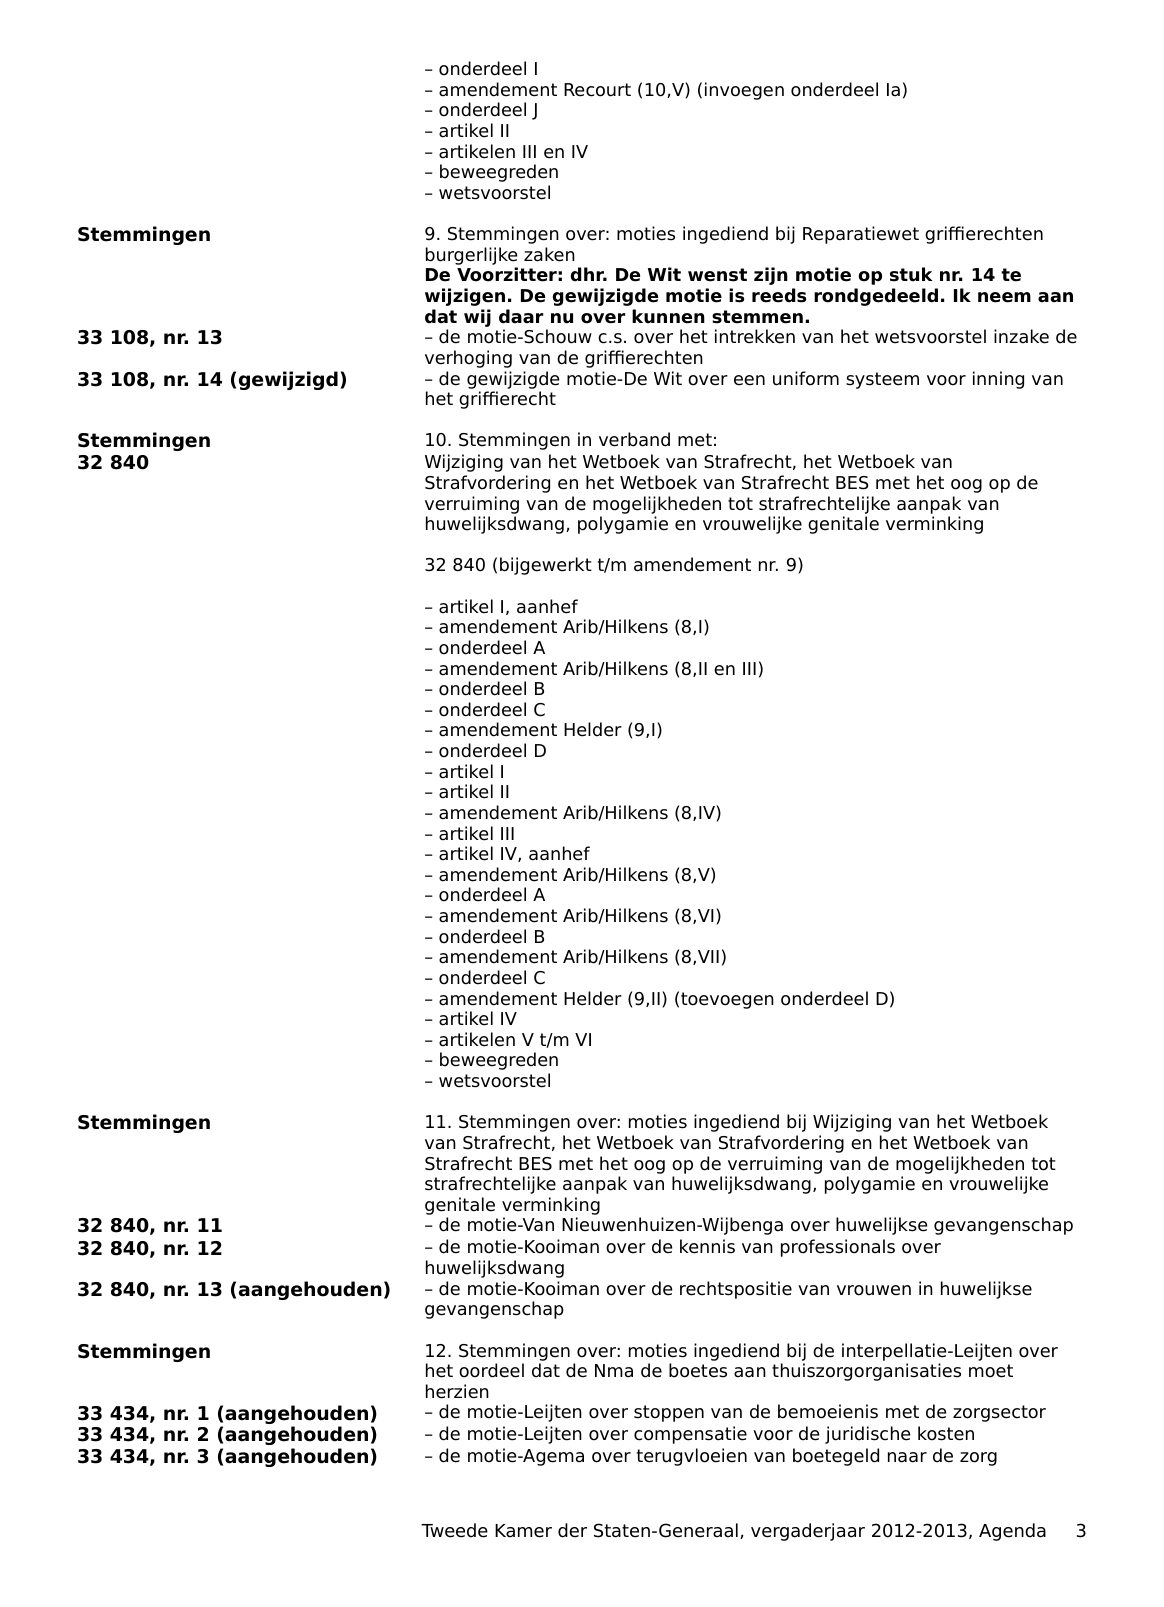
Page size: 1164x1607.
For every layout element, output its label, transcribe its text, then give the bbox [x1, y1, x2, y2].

table_cell De Voorzitter: dhr. De Wit wenst zijn motie op stuk nr. 14 te wijzigen. De gewijzigde motie is reeds rondgedeeld. Ik neem aan dat wij daar nu over kunnen stemmen. [418, 265, 1087, 327]
table_cell [401, 782, 418, 803]
table_cell 32 840, nr. 12 [77, 1238, 401, 1279]
table_cell [77, 1030, 401, 1050]
table_cell – onderdeel A [418, 638, 1087, 658]
table_cell [401, 162, 418, 183]
table_cell 12. Stemmingen over: moties ingediend bij de interpellatie-Leijten over het oordeel dat de Nma de boetes aan thuiszorgorganisaties moet herzien [418, 1341, 1087, 1402]
table_cell 32 840, nr. 11 [77, 1215, 401, 1237]
table_cell – artikel II [418, 121, 1087, 142]
table_cell [77, 720, 401, 741]
table_cell [401, 80, 418, 100]
table_cell [77, 865, 401, 885]
table_cell [401, 865, 418, 885]
table_cell [401, 803, 418, 823]
table_cell – amendement Arib/Hilkens (8,VII) [418, 947, 1087, 968]
table_cell [418, 204, 1087, 224]
table_cell [401, 121, 418, 142]
table_cell [77, 1092, 401, 1112]
table_cell – beweegreden [418, 1050, 1087, 1071]
table_cell [77, 265, 401, 327]
table_cell – onderdeel D [418, 741, 1087, 762]
table_cell [77, 162, 401, 183]
table_cell [77, 741, 401, 762]
table_cell – artikel IV [418, 1009, 1087, 1030]
table_cell – de motie-Leijten over compensatie voor de juridische kosten [418, 1424, 1087, 1446]
table_cell [77, 989, 401, 1009]
table_cell – wetsvoorstel [418, 1071, 1087, 1092]
table_cell [401, 844, 418, 865]
table_cell [77, 885, 401, 906]
table_cell [77, 1071, 401, 1092]
table_cell [401, 927, 418, 947]
table_cell [401, 968, 418, 988]
table_cell – artikel III [418, 824, 1087, 844]
table_cell 9. Stemmingen over: moties ingediend bij Reparatiewet griffierechten burgerlijke zaken [418, 224, 1087, 265]
table_cell [77, 535, 401, 555]
table_cell 32 840 (bijgewerkt t/m amendement nr. 9) [418, 555, 1087, 576]
table_cell – onderdeel I [418, 59, 1087, 80]
table_cell – amendement Arib/Hilkens (8,II en III) [418, 659, 1087, 679]
table_cell – artikelen III en IV [418, 142, 1087, 162]
table_cell – de motie-Van Nieuwenhuizen-Wijbenga over huwelijkse gevangenschap [418, 1215, 1087, 1237]
table_cell – onderdeel C [418, 968, 1087, 988]
table_cell 11. Stemmingen over: moties ingediend bij Wijziging van het Wetboek van Strafrecht, het Wetboek van Strafvordering en het Wetboek van Strafrecht BES met het oog op de verruiming van de mogelijkheden tot strafrechtelijke aanpak van huwelijksdwang, polygamie en vrouwelijke genitale verminking [418, 1112, 1087, 1215]
table_cell [77, 968, 401, 988]
table_cell [77, 782, 401, 803]
table_cell – wetsvoorstel [418, 183, 1087, 203]
table_cell – onderdeel J [418, 100, 1087, 121]
table_cell – amendement Helder (9,II) (toevoegen onderdeel D) [418, 989, 1087, 1009]
table_cell [401, 576, 418, 597]
table_cell [77, 555, 401, 576]
table_cell – de motie-Schouw c.s. over het intrekken van het wetsvoorstel inzake de verhoging van de griffierechten [418, 327, 1087, 368]
table_cell [401, 1112, 418, 1215]
table_cell [401, 720, 418, 741]
table_cell – onderdeel A [418, 885, 1087, 906]
table_cell [77, 410, 401, 430]
table_cell [401, 1341, 418, 1402]
table_cell – de gewijzigde motie-De Wit over een uniform systeem voor inning van het griffierecht [418, 369, 1087, 410]
table_cell – artikel IV, aanhef [418, 844, 1087, 865]
table_cell [418, 576, 1087, 597]
table_cell [401, 597, 418, 617]
table_cell – artikel II [418, 782, 1087, 803]
table_cell [401, 1320, 418, 1341]
table_cell [401, 224, 418, 265]
table_cell [77, 638, 401, 658]
table_cell [401, 659, 418, 679]
table_cell [77, 204, 401, 224]
table_cell [401, 989, 418, 1009]
table_cell [401, 1009, 418, 1030]
table_cell [77, 803, 401, 823]
table_cell – onderdeel C [418, 700, 1087, 720]
table_cell [401, 535, 418, 555]
table_cell [401, 1279, 418, 1320]
table_cell [77, 824, 401, 844]
table_cell [401, 100, 418, 121]
table_cell – artikel I, aanhef [418, 597, 1087, 617]
table_cell [401, 1092, 418, 1112]
table_cell [77, 1320, 401, 1341]
table_cell [401, 1446, 418, 1468]
table_cell Stemmingen [77, 430, 401, 452]
table_cell 33 434, nr. 2 (aangehouden) [77, 1424, 401, 1446]
table_cell [77, 576, 401, 597]
table_cell [418, 410, 1087, 430]
table_cell [77, 947, 401, 968]
table_cell [401, 947, 418, 968]
table_cell – de motie-Kooiman over de rechtspositie van vrouwen in huwelijkse gevangenschap [418, 1279, 1087, 1320]
table_cell [401, 885, 418, 906]
table_cell [401, 700, 418, 720]
table_cell 33 434, nr. 1 (aangehouden) [77, 1403, 401, 1424]
table_cell – de motie-Kooiman over de kennis van professionals over huwelijksdwang [418, 1238, 1087, 1279]
table_cell [77, 617, 401, 638]
table_cell [401, 1030, 418, 1050]
table_cell Wijziging van het Wetboek van Strafrecht, het Wetboek van Strafvordering en het Wetboek van Strafrecht BES met het oog op de verruiming van de mogelijkheden tot strafrechtelijke aanpak van huwelijksdwang, polygamie en vrouwelijke genitale verminking [418, 452, 1087, 535]
table_cell [418, 1320, 1087, 1341]
table_cell [401, 762, 418, 782]
table_cell [401, 452, 418, 535]
table_cell [401, 204, 418, 224]
table_cell [401, 369, 418, 410]
table_cell 33 108, nr. 13 [77, 327, 401, 368]
table_cell [401, 679, 418, 700]
table_cell – onderdeel B [418, 927, 1087, 947]
table_cell [401, 1238, 418, 1279]
table_cell [77, 906, 401, 927]
table_cell – amendement Helder (9,I) [418, 720, 1087, 741]
table_cell [77, 100, 401, 121]
table_cell [77, 700, 401, 720]
table_cell [401, 906, 418, 927]
table_cell [77, 927, 401, 947]
table_cell [401, 1215, 418, 1237]
table_cell [401, 617, 418, 638]
table_cell [77, 1009, 401, 1030]
table_cell [401, 410, 418, 430]
table_cell [77, 59, 401, 80]
table_cell [77, 1050, 401, 1071]
table_cell [77, 80, 401, 100]
table_cell [401, 59, 418, 80]
table_cell [418, 1092, 1087, 1112]
table_cell 32 840, nr. 13 (aangehouden) [77, 1279, 401, 1320]
table_cell [401, 142, 418, 162]
table_cell – beweegreden [418, 162, 1087, 183]
table_cell [77, 762, 401, 782]
table_cell 10. Stemmingen in verband met: [418, 430, 1087, 452]
table_cell – de motie-Leijten over stoppen van de bemoeienis met de zorgsector [418, 1403, 1087, 1424]
table_cell – amendement Recourt (10,V) (invoegen onderdeel Ia) [418, 80, 1087, 100]
table_cell [401, 824, 418, 844]
table_cell [401, 1424, 418, 1446]
table_cell [77, 844, 401, 865]
table_cell 33 108, nr. 14 (gewijzigd) [77, 369, 401, 410]
table_cell – artikel I [418, 762, 1087, 782]
table_cell – amendement Arib/Hilkens (8,I) [418, 617, 1087, 638]
table_cell [401, 638, 418, 658]
table_cell [418, 535, 1087, 555]
table_cell [401, 1071, 418, 1092]
table_cell – artikelen V t/m VI [418, 1030, 1087, 1050]
table_cell [77, 679, 401, 700]
table_cell – amendement Arib/Hilkens (8,VI) [418, 906, 1087, 927]
table_cell – de motie-Agema over terugvloeien van boetegeld naar de zorg [418, 1446, 1087, 1468]
table_cell [401, 265, 418, 327]
table_cell [401, 555, 418, 576]
table_cell Stemmingen [77, 1112, 401, 1215]
table_cell 33 434, nr. 3 (aangehouden) [77, 1446, 401, 1468]
table_cell Stemmingen [77, 1341, 401, 1402]
table_cell [77, 597, 401, 617]
table_cell – amendement Arib/Hilkens (8,IV) [418, 803, 1087, 823]
table_cell [77, 121, 401, 142]
table_cell [77, 183, 401, 203]
table_cell Stemmingen [77, 224, 401, 265]
table_cell [401, 1050, 418, 1071]
table_cell [401, 741, 418, 762]
table_cell – onderdeel B [418, 679, 1087, 700]
table_cell [401, 183, 418, 203]
table_cell – amendement Arib/Hilkens (8,V) [418, 865, 1087, 885]
table_cell [77, 142, 401, 162]
table_cell [401, 327, 418, 368]
table_cell [77, 659, 401, 679]
table_cell [401, 1403, 418, 1424]
table_cell 32 840 [77, 452, 401, 535]
table_cell [401, 430, 418, 452]
